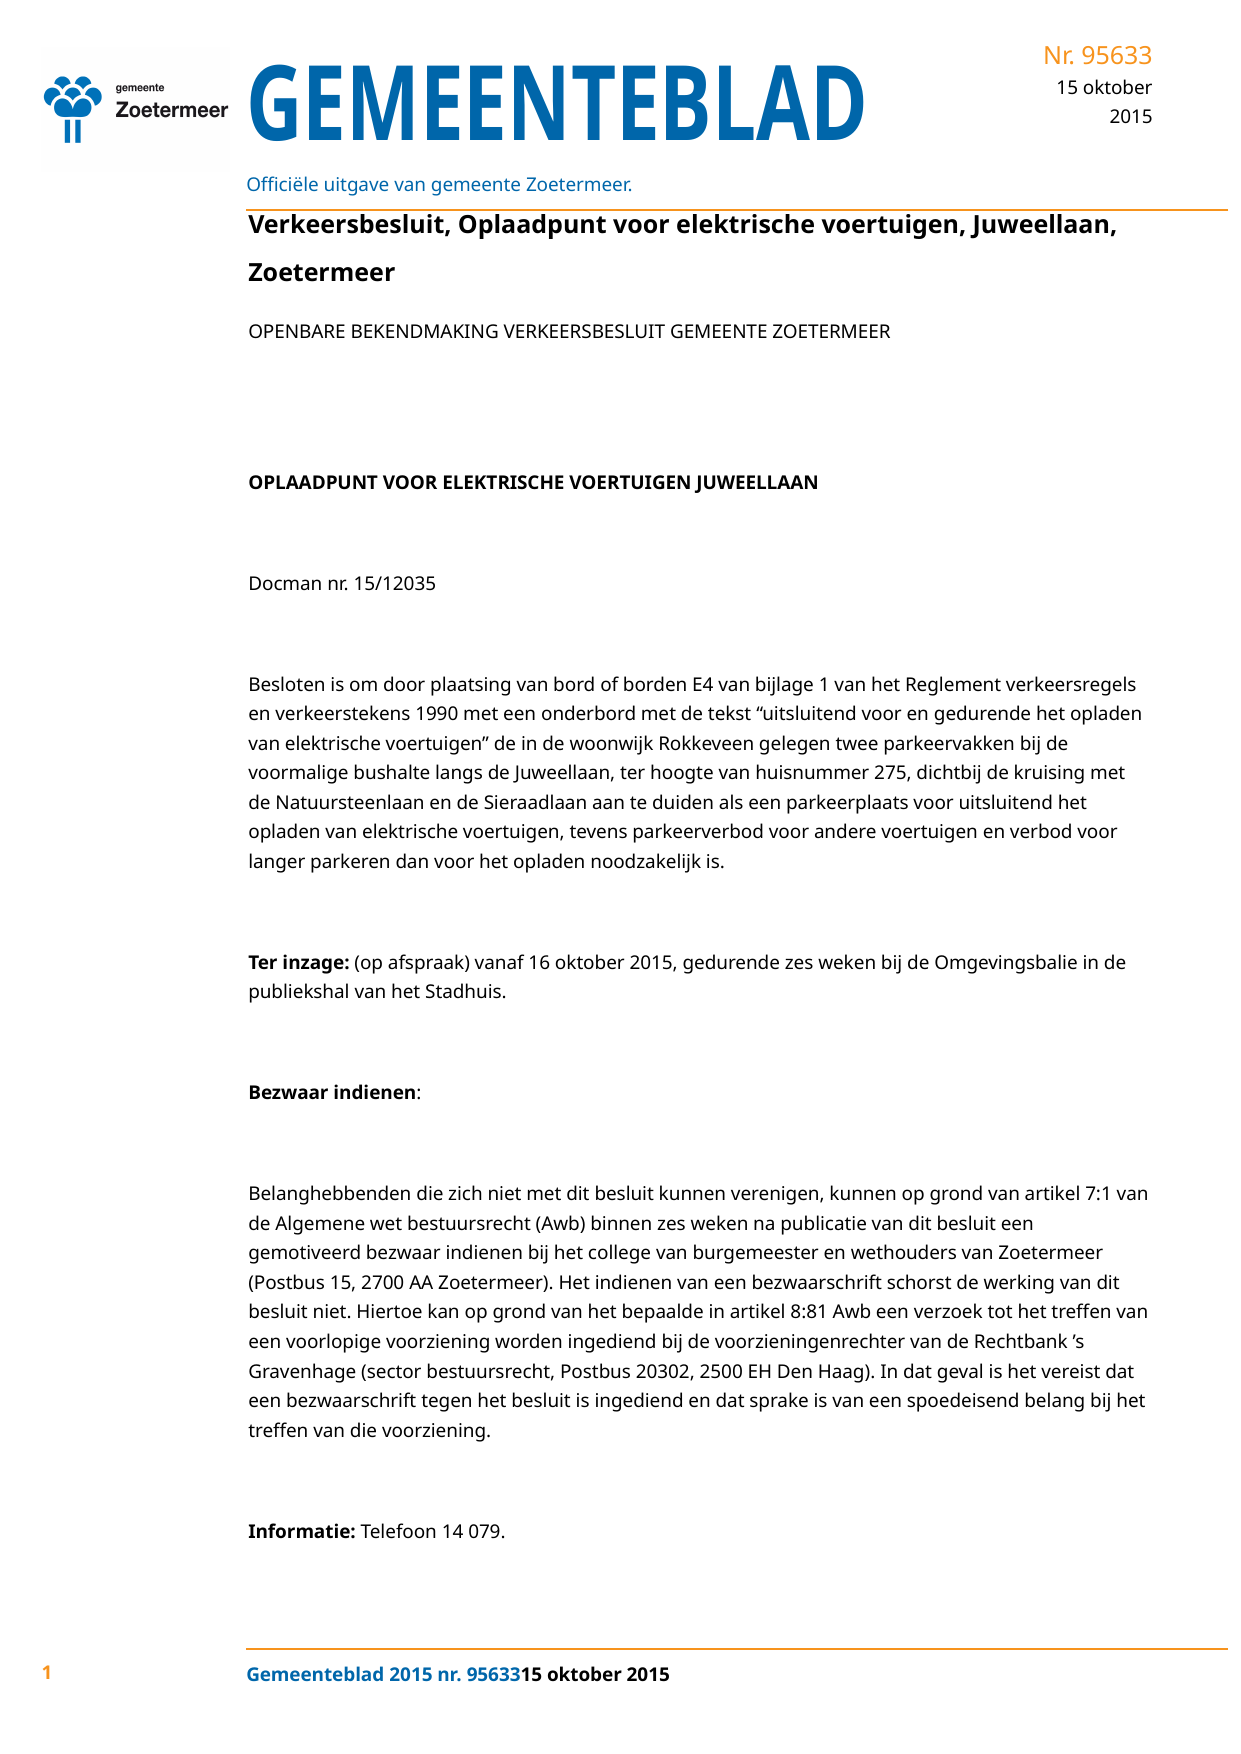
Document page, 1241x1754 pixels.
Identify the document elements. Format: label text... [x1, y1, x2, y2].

text Bezwaar indienen: [248, 1079, 1152, 1105]
text Ter inzage: (op afspraak) vanaf 16 oktober 2015, gedurende zes weken bij de Omgevingsbalie in de publiekshal van het Stadhuis. [248, 949, 1152, 1004]
text Informatie: Telefoon 14 079. [248, 1518, 1152, 1544]
text OPENBARE BEKENDMAKING VERKEERSBESLUIT GEMEENTE ZOETERMEER [248, 318, 1152, 344]
text Besloten is om door plaatsing van bord of borden E4 van bijlage 1 van het Reglement verkeersregels en verkeerstekens 1990 met een onderbord met de tekst “uitsluitend voor en gedurende het opladen van elektrische voertuigen” de in de woonwijk Rokkeveen gelegen twee parkeervakken bij de voormalige bushalte langs de Juweellaan, ter hoogte van huisnummer 275, dichtbij de kruising met de Natuursteenlaan en de Sieraadlaan aan te duiden als een parkeerplaats voor uitsluitend het opladen van elektrische voertuigen, tevens parkeerverbod voor andere voertuigen en verbod voor langer parkeren dan voor het opladen noodzakelijk is. [248, 671, 1152, 874]
text Belanghebbenden die zich niet met dit besluit kunnen verenigen, kunnen op grond van artikel 7:1 van de Algemene wet bestuursrecht (Awb) binnen zes weken na publicatie van dit besluit een gemotiveerd bezwaar indienen bij het college van burgemeester en wethouders van Zoetermeer (Postbus 15, 2700 AA Zoetermeer). Het indienen van een bezwaarschrift schorst de werking van dit besluit niet. Hiertoe kan op grond van het bepaalde in artikel 8:81 Awb een verzoek tot het treffen van een voorlopige voorziening worden ingediend bij de voorzieningenrechter van de Rechtbank ’s Gravenhage (sector bestuursrecht, Postbus 20302, 2500 EH Den Haag). In dat geval is het vereist dat een bezwaarschrift tegen het besluit is ingediend en dat sprake is van een spoedeisend belang bij het treffen van die voorziening. [248, 1180, 1152, 1443]
text Verkeersbesluit, Oplaadpunt voor elektrische voertuigen, Juweellaan, Zoetermeer [248, 211, 1152, 288]
text Docman nr. 15/12035 [248, 570, 1152, 596]
picture [41, 47, 231, 172]
text OPLAADPUNT VOOR ELEKTRISCHE VOERTUIGEN JUWEELLAAN [248, 469, 1152, 495]
